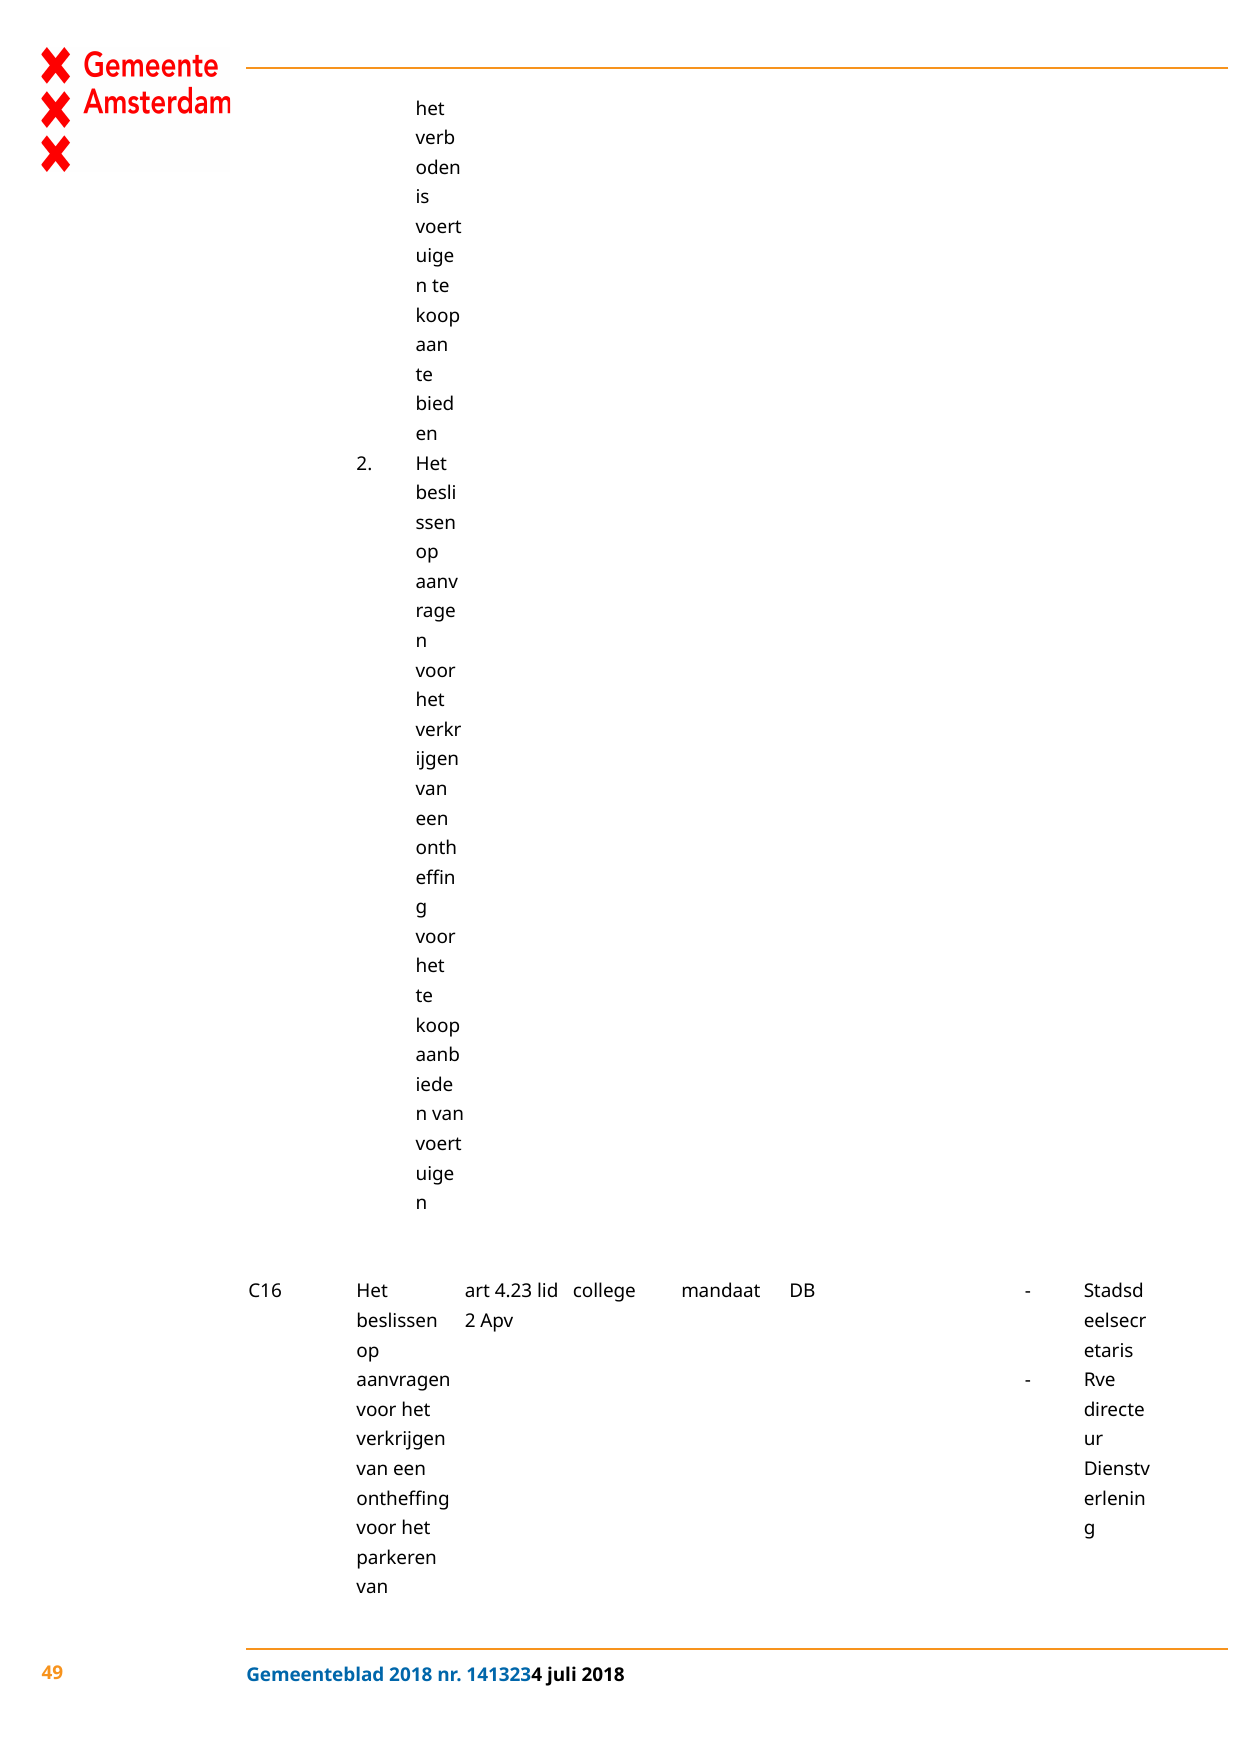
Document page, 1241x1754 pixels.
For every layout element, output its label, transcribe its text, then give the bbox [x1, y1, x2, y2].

table_header college [573, 1248, 681, 1599]
table_header C16 [248, 1248, 356, 1599]
table_header art 4.23 lid 2 Apv [465, 1248, 573, 1599]
table_header Stadsdeelsecretaris Rve directeur Dienstverlening [1025, 1248, 1152, 1599]
table_header [898, 1248, 1024, 1599]
picture [41, 47, 231, 172]
table_cell [681, 95, 789, 1245]
table_cell [248, 95, 356, 1245]
table_cell [898, 95, 1024, 1245]
table_header DB [789, 1248, 897, 1599]
table_header Het beslissen op aanvragen voor het verkrijgen van een ontheffing voor het parkeren van [356, 1248, 464, 1599]
table_cell [789, 95, 897, 1245]
table_cell [465, 95, 573, 1245]
table_cell [1025, 95, 1152, 1245]
table_header mandaat [681, 1248, 789, 1599]
table_cell [573, 95, 681, 1245]
table_cell het verboden is voertuigen te koop aan te bieden Het beslissen op aanvragen voor het verkrijgen van een ontheffing voor het te koop aanbieden van voertuigen [356, 95, 464, 1245]
